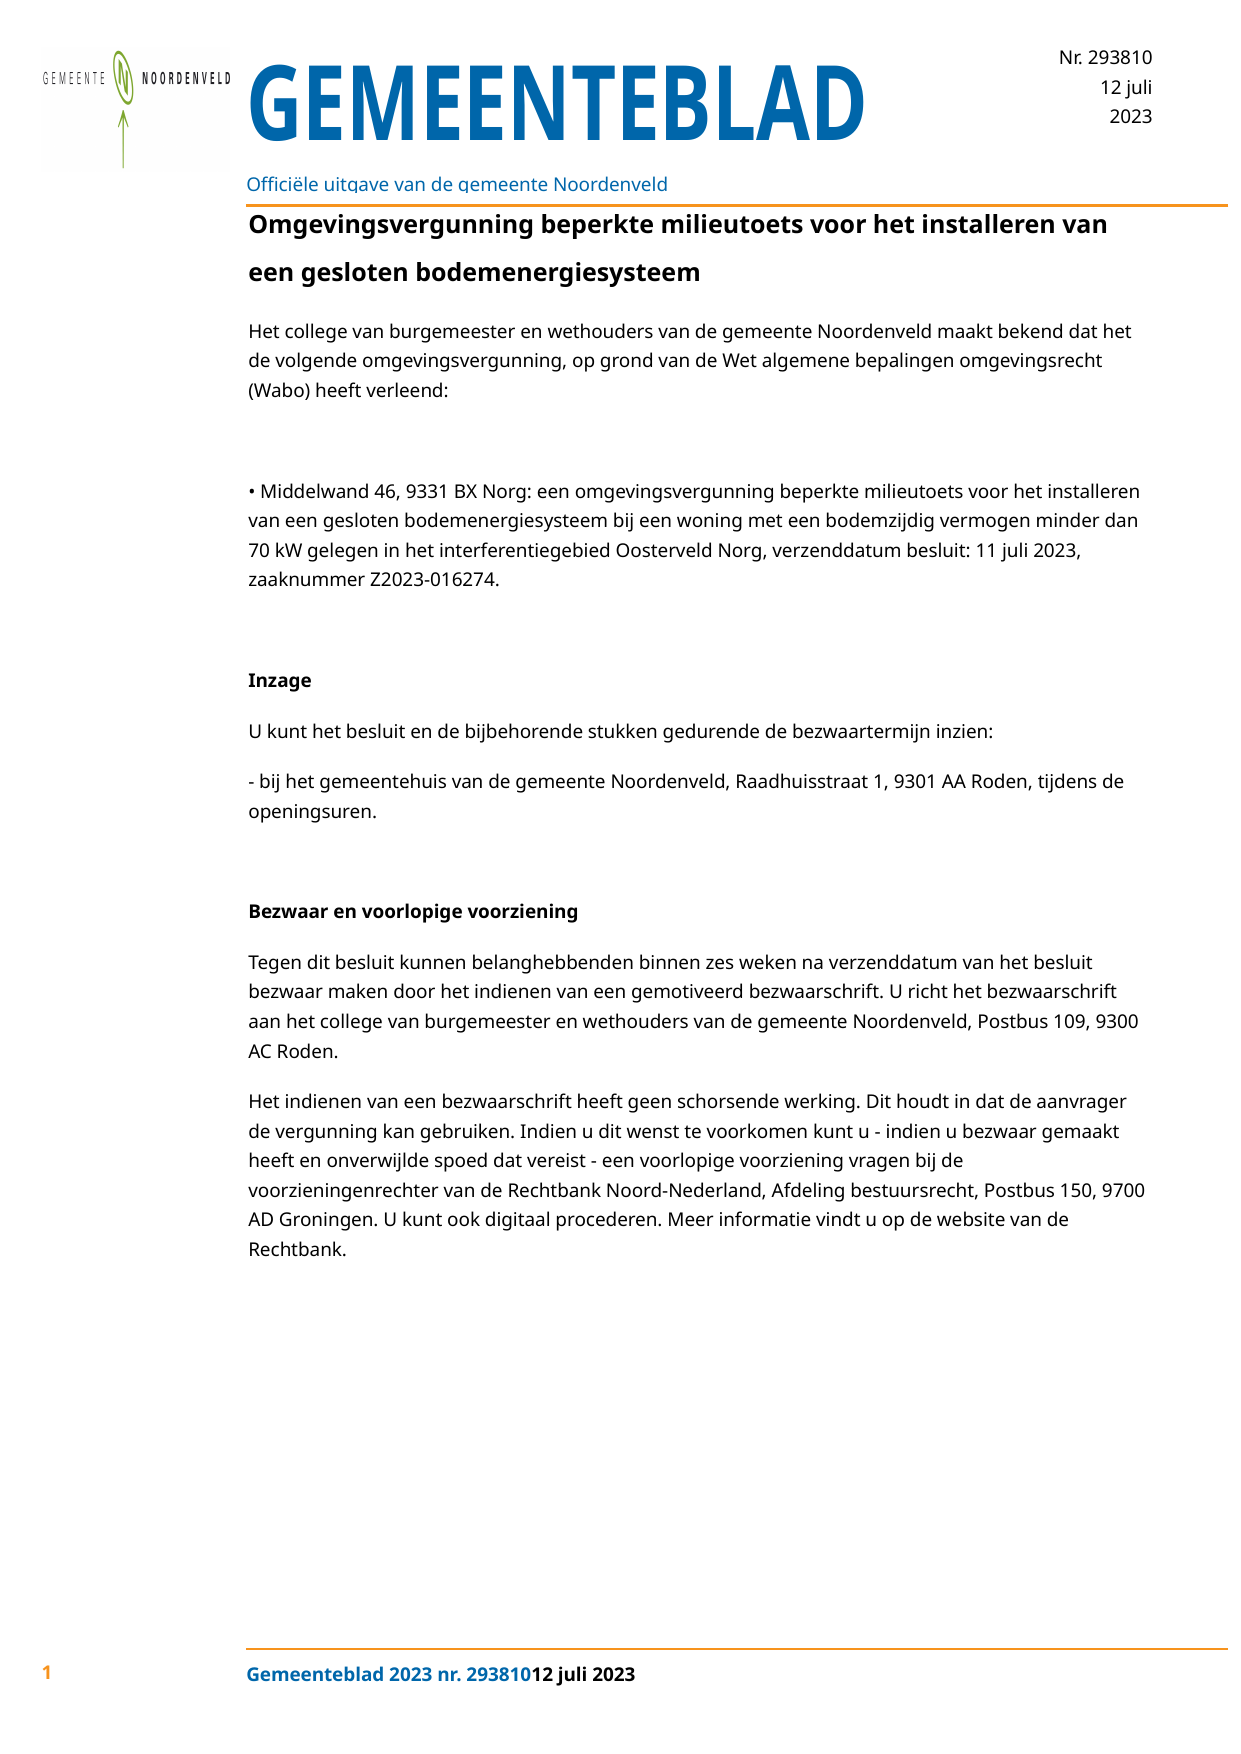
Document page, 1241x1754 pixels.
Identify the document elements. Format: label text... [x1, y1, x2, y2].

text - bij het gemeentehuis van de gemeente Noordenveld, Raadhuisstraat 1, 9301 AA Roden, tijdens de openingsuren. [248, 768, 1152, 824]
text Bezwaar en voorlopige voorziening [248, 899, 1152, 924]
text • Middelwand 46, 9331 BX Norg: een omgevingsvergunning beperkte milieutoets voor het installeren van een gesloten bodemenergiesysteem bij een woning met een bodemzijdig vermogen minder dan 70 kW gelegen in het interferentiegebied Oosterveld Norg, verzenddatum besluit: 11 juli 2023, zaaknummer Z2023-016274. [248, 478, 1152, 592]
text Het college van burgemeester en wethouders van de gemeente Noordenveld maakt bekend dat het de volgende omgevingsvergunning, op grond van de Wet algemene bepalingen omgevingsrecht (Wabo) heeft verleend: [248, 318, 1152, 403]
text Het indienen van een bezwaarschrift heeft geen schorsende werking. Dit houdt in dat de aanvrager de vergunning kan gebruiken. Indien u dit wenst te voorkomen kunt u - indien u bezwaar gemaakt heeft en onverwijlde spoed dat vereist - een voorlopige voorziening vragen bij de voorzieningenrechter van de Rechtbank Noord-Nederland, Afdeling bestuursrecht, Postbus 150, 9700 AD Groningen. U kunt ook digitaal procederen. Meer informatie vindt u op de website van de Rechtbank. [248, 1088, 1152, 1262]
text U kunt het besluit en de bijbehorende stukken gedurende de bezwaartermijn inzien: [248, 718, 1152, 744]
picture [41, 47, 231, 172]
text Tegen dit besluit kunnen belanghebbenden binnen zes weken na verzenddatum van het besluit bezwaar maken door het indienen van een gemotiveerd bezwaarschrift. U richt het bezwaarschrift aan het college van burgemeester en wethouders van de gemeente Noordenveld, Postbus 109, 9300 AC Roden. [248, 949, 1152, 1064]
text Inzage [248, 667, 1152, 693]
text Omgevingsvergunning beperkte milieutoets voor het installeren van een gesloten bodemenergiesysteem [248, 207, 1152, 288]
